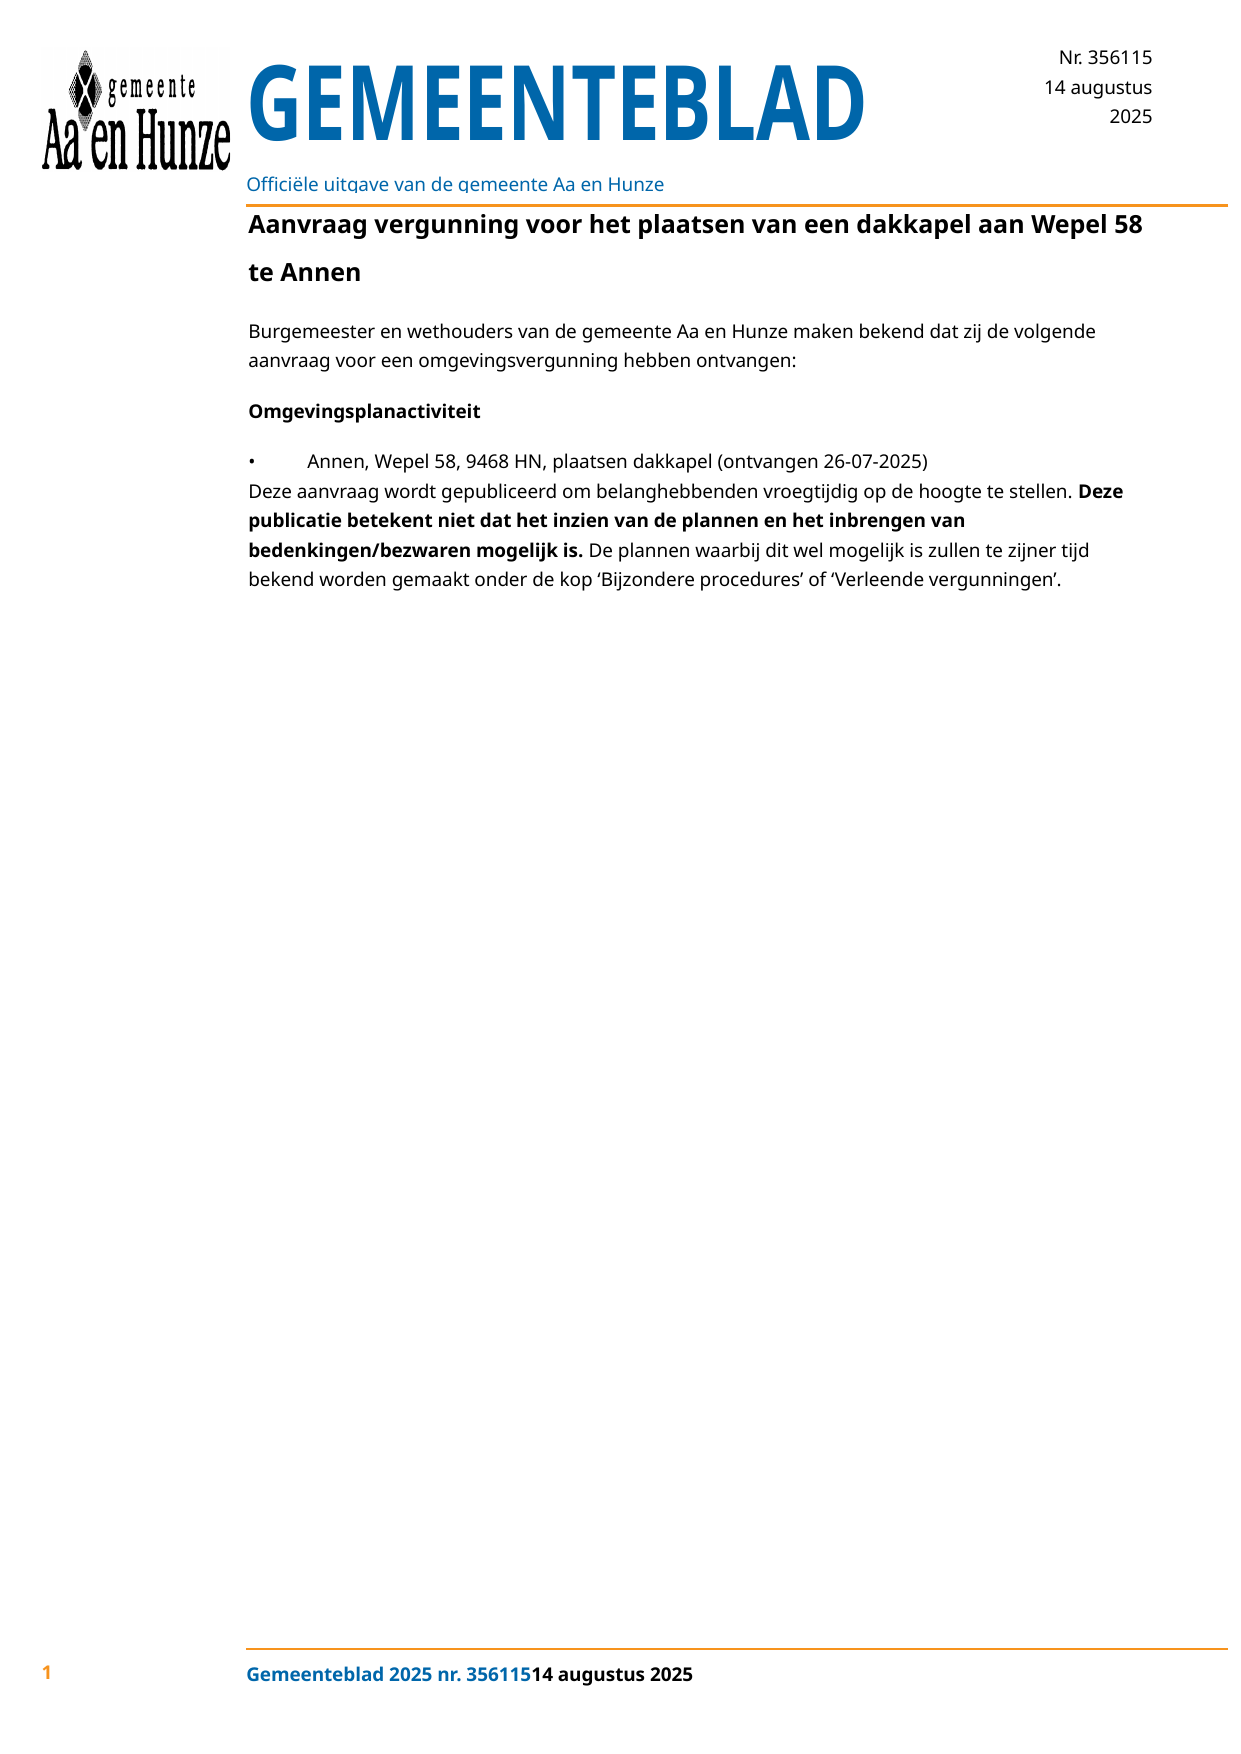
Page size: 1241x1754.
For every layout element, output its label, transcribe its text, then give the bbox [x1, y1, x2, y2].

text Aanvraag vergunning voor het plaatsen van een dakkapel aan Wepel 58 te Annen [248, 207, 1152, 288]
picture [41, 47, 231, 172]
text Burgemeester en wethouders van de gemeente Aa en Hunze maken bekend dat zij de volgende aanvraag voor een omgevingsvergunning hebben ontvangen: [248, 318, 1152, 373]
text Deze aanvraag wordt gepubliceerd om belanghebbenden vroegtijdig op de hoogte te stellen. Deze publicatie betekent niet dat het inzien van de plannen en het inbrengen van bedenkingen/bezwaren mogelijk is. De plannen waarbij dit wel mogelijk is zullen te zijner tijd bekend worden gemaakt onder de kop ‘Bijzondere procedures’ of ‘Verleende vergunningen’. [248, 478, 1152, 592]
list Annen, Wepel 58, 9468 HN, plaatsen dakkapel (ontvangen 26-07-2025) [248, 448, 1152, 474]
text Omgevingsplanactiviteit [248, 398, 1152, 424]
